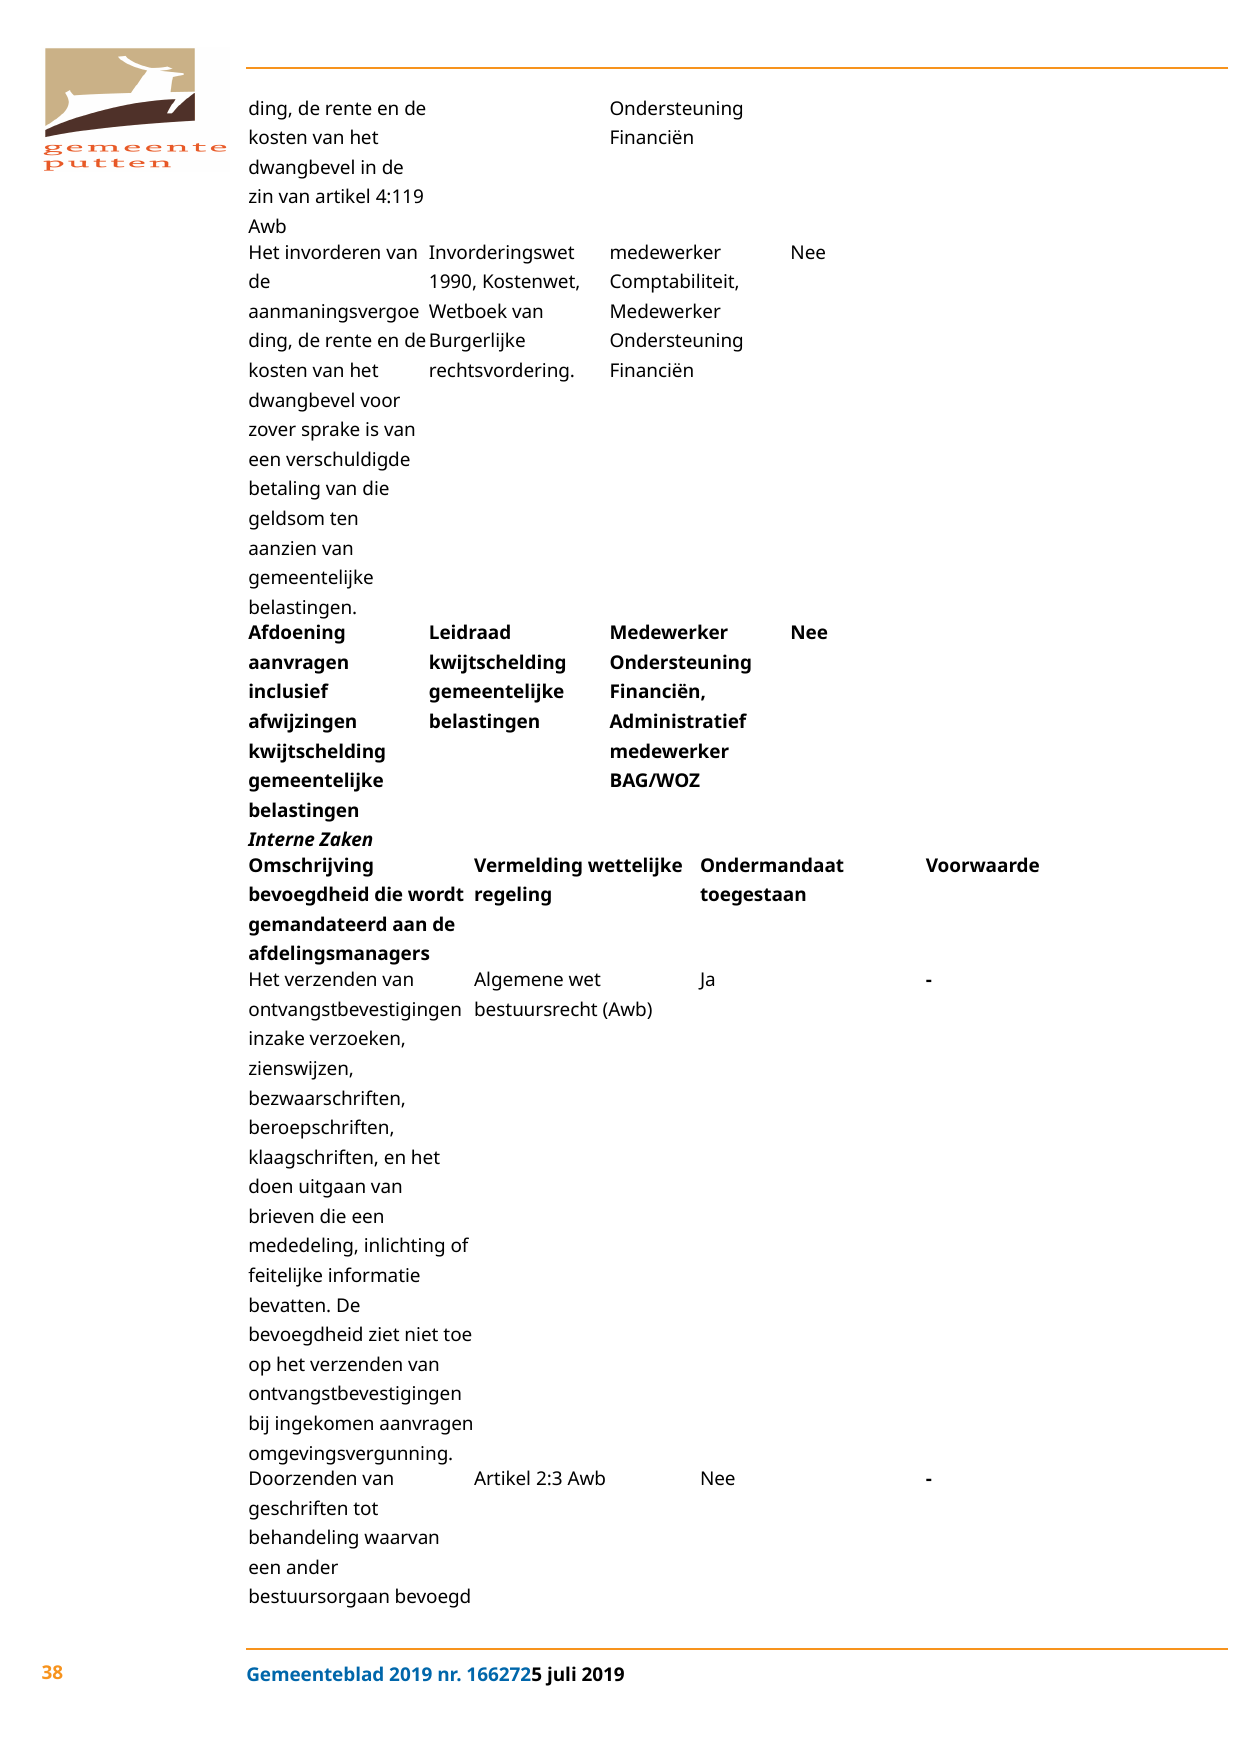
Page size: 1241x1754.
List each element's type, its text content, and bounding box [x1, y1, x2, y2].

table_cell Leidraad kwijtschelding gemeentelijke belastingen [429, 620, 609, 823]
table_cell Invorderingswet 1990, Kostenwet, Wetboek van Burgerlijke rechtsvordering. [429, 239, 609, 619]
table_cell Voorwaarde [926, 852, 1152, 966]
table_cell Omschrijving bevoegdheid die wordt gemandateerd aan de afdelingsmanagers [248, 852, 474, 966]
table_cell - [926, 966, 1152, 1465]
table_cell [971, 620, 1152, 823]
table_cell Medewerker Ondersteuning Financiën, Administratief medewerker BAG/WOZ [609, 620, 790, 823]
table_cell Het verzenden van ontvangstbevestigingen inzake verzoeken, zienswijzen, bezwaarschriften, beroepschriften, klaagschriften, en het doen uitgaan van brieven die een mededeling, inlichting of feitelijke informatie bevatten. De bevoegdheid ziet niet toe op het verzenden van ontvangstbevestigingen bij ingekomen aanvragen omgevingsvergunning. [248, 966, 474, 1465]
table_cell Nee [790, 239, 971, 619]
table_cell [790, 95, 971, 239]
table_cell [429, 95, 609, 239]
table_cell - [926, 1465, 1152, 1609]
table_cell Algemene wet bestuursrecht (Awb) [474, 966, 700, 1465]
table_cell Ondermandaat toegestaan [700, 852, 926, 966]
table_cell Doorzenden van geschriften tot behandeling waarvan een ander bestuursorgaan bevoegd [248, 1465, 474, 1609]
table_cell medewerker Comptabiliteit, Medewerker Ondersteuning Financiën [609, 239, 790, 619]
picture [41, 47, 231, 172]
table_cell Artikel 2:3 Awb [474, 1465, 700, 1609]
table_cell Ja [700, 966, 926, 1465]
table_cell [971, 239, 1152, 619]
table_cell Het invorderen van de aanmaningsvergoeding, de rente en de kosten van het dwangbevel voor zover sprake is van een verschuldigde betaling van die geldsom ten aanzien van gemeentelijke belastingen. [248, 239, 429, 619]
table_cell Afdoening aanvragen inclusief afwijzingen kwijtschelding gemeentelijke belastingen [248, 620, 429, 823]
table_cell [971, 95, 1152, 239]
table_cell Ondersteuning Financiën [609, 95, 790, 239]
table_cell ding, de rente en de kosten van het dwangbevel in de zin van artikel 4:119 Awb [248, 95, 429, 239]
table_header Interne Zaken [248, 826, 474, 852]
table_cell Nee [790, 620, 971, 823]
table_cell Nee [700, 1465, 926, 1609]
table_cell Vermelding wettelijke regeling [474, 852, 700, 966]
